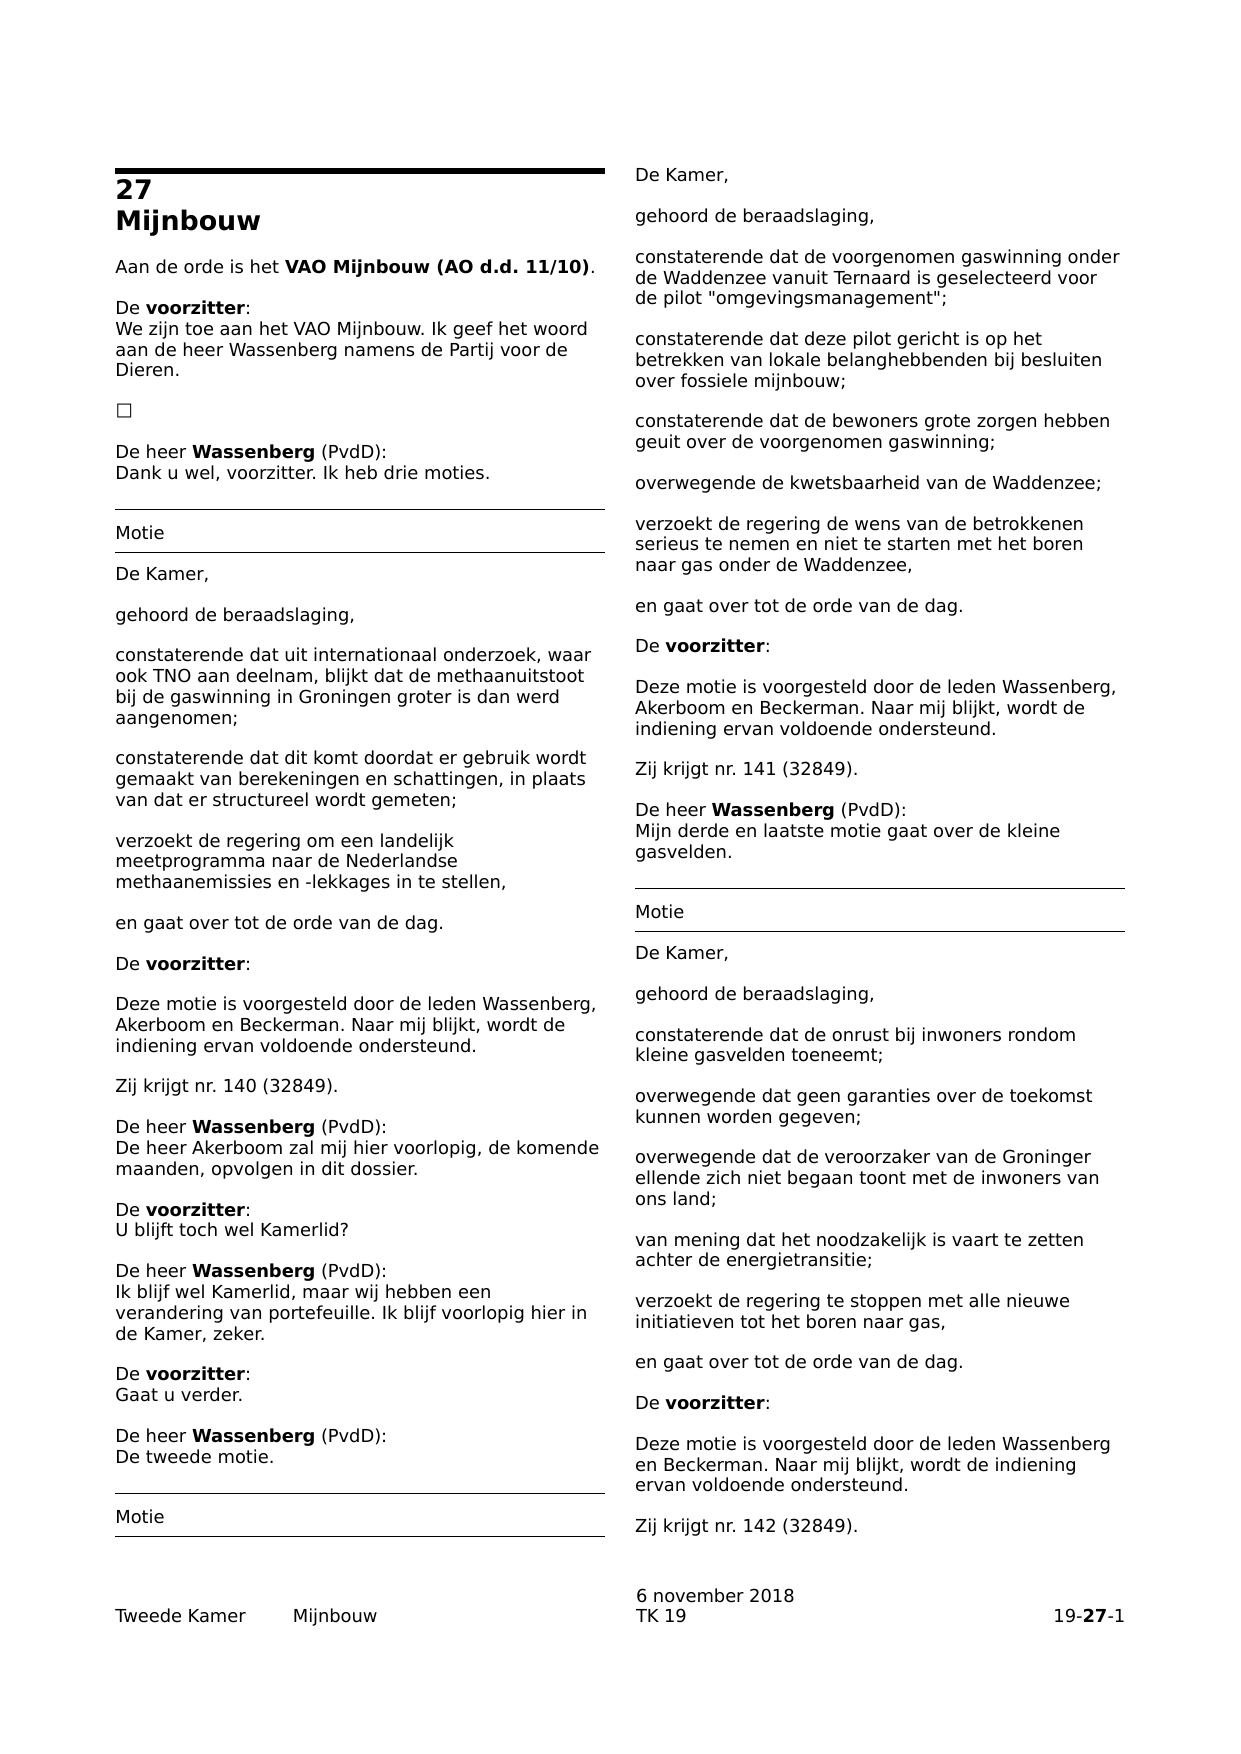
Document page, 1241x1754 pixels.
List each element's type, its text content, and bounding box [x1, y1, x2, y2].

text van mening dat het noodzakelijk is vaart te zetten achter de energietransitie; [635, 1229, 1125, 1271]
text overwegende de kwetsbaarheid van de Waddenzee; [635, 473, 1125, 493]
text Deze motie is voorgesteld door de leden Wassenberg en Beckerman. Naar mij blijkt, wordt de indiening ervan voldoende ondersteund. [635, 1434, 1125, 1496]
text Ik blijf wel Kamerlid, maar wij hebben een verandering van portefeuille. Ik blijf voorlopig hier in de Kamer, zeker. [115, 1282, 605, 1344]
text constaterende dat de bewoners grote zorgen hebben geuit over de voorgenomen gaswinning; [635, 411, 1125, 453]
text De heer Wassenberg (PvdD): [115, 1426, 605, 1446]
text constaterende dat uit internationaal onderzoek, waar ook TNO aan deelnam, blijkt dat de methaanuitstoot bij de gaswinning in Groningen groter is dan werd aangenomen; [115, 645, 605, 728]
text gehoord de beraadslaging, [115, 604, 605, 625]
text De heer Wassenberg (PvdD): [115, 442, 605, 462]
text gehoord de beraadslaging, [635, 206, 1125, 227]
text en gaat over tot de orde van de dag. [635, 1352, 1125, 1373]
text We zijn toe aan het VAO Mijnbouw. Ik geef het woord aan de heer Wassenberg namens de Partij voor de Dieren. [115, 318, 605, 381]
text Deze motie is voorgesteld door de leden Wassenberg, Akerboom en Beckerman. Naar mij blijkt, wordt de indiening ervan voldoende ondersteund. [635, 677, 1125, 739]
text constaterende dat de voorgenomen gaswinning onder de Waddenzee vanuit Ternaard is geselecteerd voor de pilot "omgevingsmanagement"; [635, 247, 1125, 309]
text De voorzitter: [115, 953, 605, 974]
text Zij krijgt nr. 140 (32849). [115, 1076, 605, 1097]
text Motie [635, 902, 1125, 923]
text De voorzitter: [635, 1393, 1125, 1414]
text De voorzitter: [115, 1199, 605, 1220]
text De voorzitter: [635, 636, 1125, 657]
text Mijn derde en laatste motie gaat over de kleine gasvelden. [635, 821, 1125, 862]
text ⬜ [115, 401, 605, 422]
text Motie [115, 1507, 605, 1528]
text Aan de orde is het VAO Mijnbouw (AO d.d. 11/10). [115, 257, 605, 278]
title 27 Mijnbouw [115, 174, 605, 237]
text verzoekt de regering te stoppen met alle nieuwe initiatieven tot het boren naar gas, [635, 1291, 1125, 1332]
text constaterende dat deze pilot gericht is op het betrekken van lokale belanghebbenden bij besluiten over fossiele mijnbouw; [635, 329, 1125, 391]
text constaterende dat de onrust bij inwoners rondom kleine gasvelden toeneemt; [635, 1024, 1125, 1066]
text U blijft toch wel Kamerlid? [115, 1220, 605, 1241]
text De heer Wassenberg (PvdD): [635, 800, 1125, 821]
text verzoekt de regering de wens van de betrokkenen serieus te nemen en niet te starten met het boren naar gas onder de Waddenzee, [635, 513, 1125, 576]
text Motie [115, 523, 605, 544]
text De voorzitter: [115, 298, 605, 318]
text De heer Wassenberg (PvdD): [115, 1117, 605, 1138]
text en gaat over tot de orde van de dag. [635, 596, 1125, 616]
text De voorzitter: [115, 1364, 605, 1385]
text Dank u wel, voorzitter. Ik heb drie moties. [115, 462, 605, 483]
text en gaat over tot de orde van de dag. [115, 913, 605, 933]
text gehoord de beraadslaging, [635, 984, 1125, 1004]
text Gaat u verder. [115, 1385, 605, 1406]
text De heer Wassenberg (PvdD): [115, 1261, 605, 1282]
text Zij krijgt nr. 142 (32849). [635, 1516, 1125, 1537]
text De Kamer, [635, 943, 1125, 964]
text overwegende dat de veroorzaker van de Groninger ellende zich niet begaan toont met de inwoners van ons land; [635, 1147, 1125, 1209]
text overwegende dat geen garanties over de toekomst kunnen worden gegeven; [635, 1086, 1125, 1127]
text De heer Akerboom zal mij hier voorlopig, de komende maanden, opvolgen in dit dossier. [115, 1138, 605, 1179]
text constaterende dat dit komt doordat er gebruik wordt gemaakt van berekeningen en schattingen, in plaats van dat er structureel wordt gemeten; [115, 748, 605, 810]
text Zij krijgt nr. 141 (32849). [635, 759, 1125, 780]
text De Kamer, [635, 165, 1125, 186]
text De tweede motie. [115, 1446, 605, 1467]
text De Kamer, [115, 564, 605, 584]
text verzoekt de regering om een landelijk meetprogramma naar de Nederlandse methaanemissies en -lekkages in te stellen, [115, 830, 605, 893]
text Deze motie is voorgesteld door de leden Wassenberg, Akerboom en Beckerman. Naar mij blijkt, wordt de indiening ervan voldoende ondersteund. [115, 994, 605, 1056]
